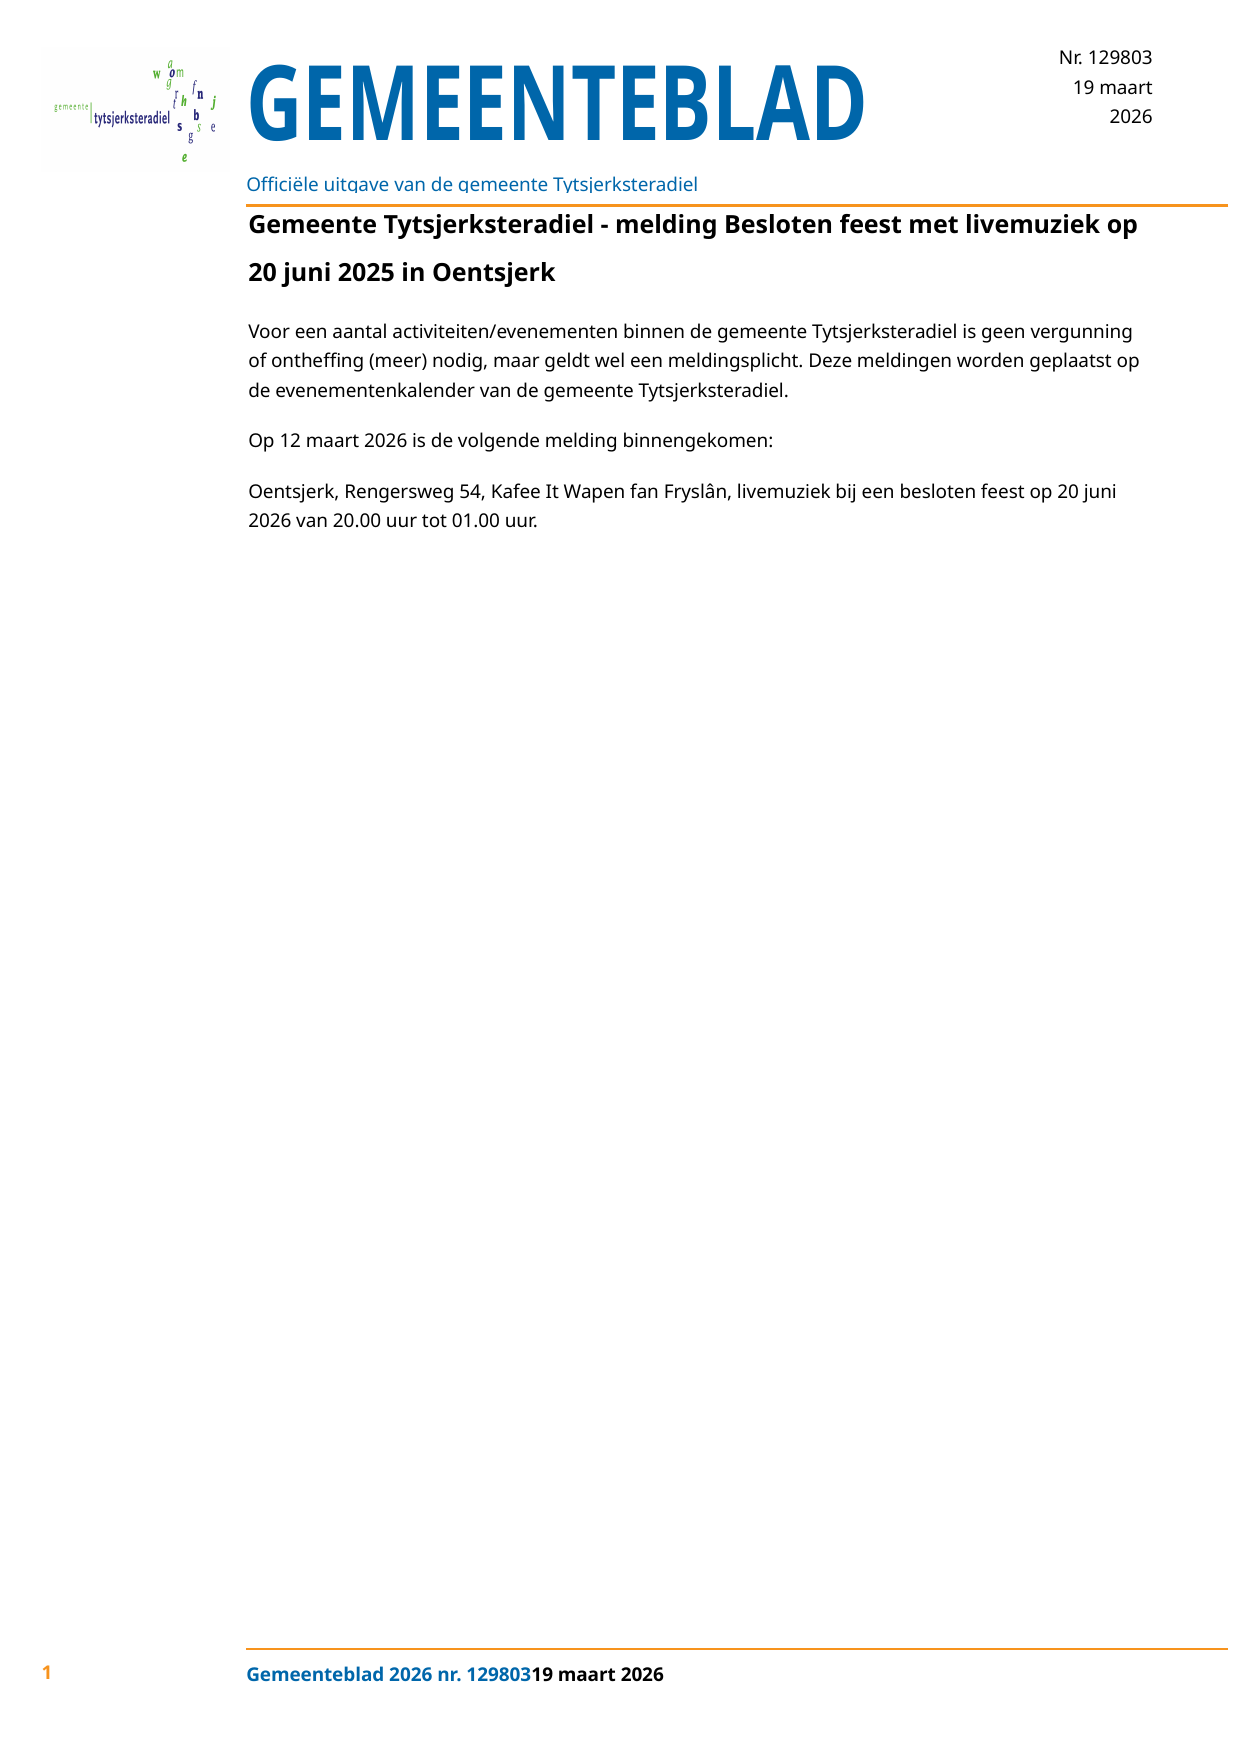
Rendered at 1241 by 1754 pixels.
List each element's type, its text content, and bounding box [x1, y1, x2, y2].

text Oentsjerk, Rengersweg 54, Kafee It Wapen fan Fryslân, livemuziek bij een besloten feest op 20 juni 2026 van 20.00 uur tot 01.00 uur. [248, 478, 1152, 533]
text Gemeente Tytsjerksteradiel - melding Besloten feest met livemuziek op 20 juni 2025 in Oentsjerk [248, 207, 1152, 288]
text Voor een aantal activiteiten/evenementen binnen de gemeente Tytsjerksteradiel is geen vergunning of ontheffing (meer) nodig, maar geldt wel een meldingsplicht. Deze meldingen worden geplaatst op de evenementenkalender van de gemeente Tytsjerksteradiel. [248, 318, 1152, 403]
picture [41, 47, 231, 172]
text Op 12 maart 2026 is de volgende melding binnengekomen: [248, 427, 1152, 453]
